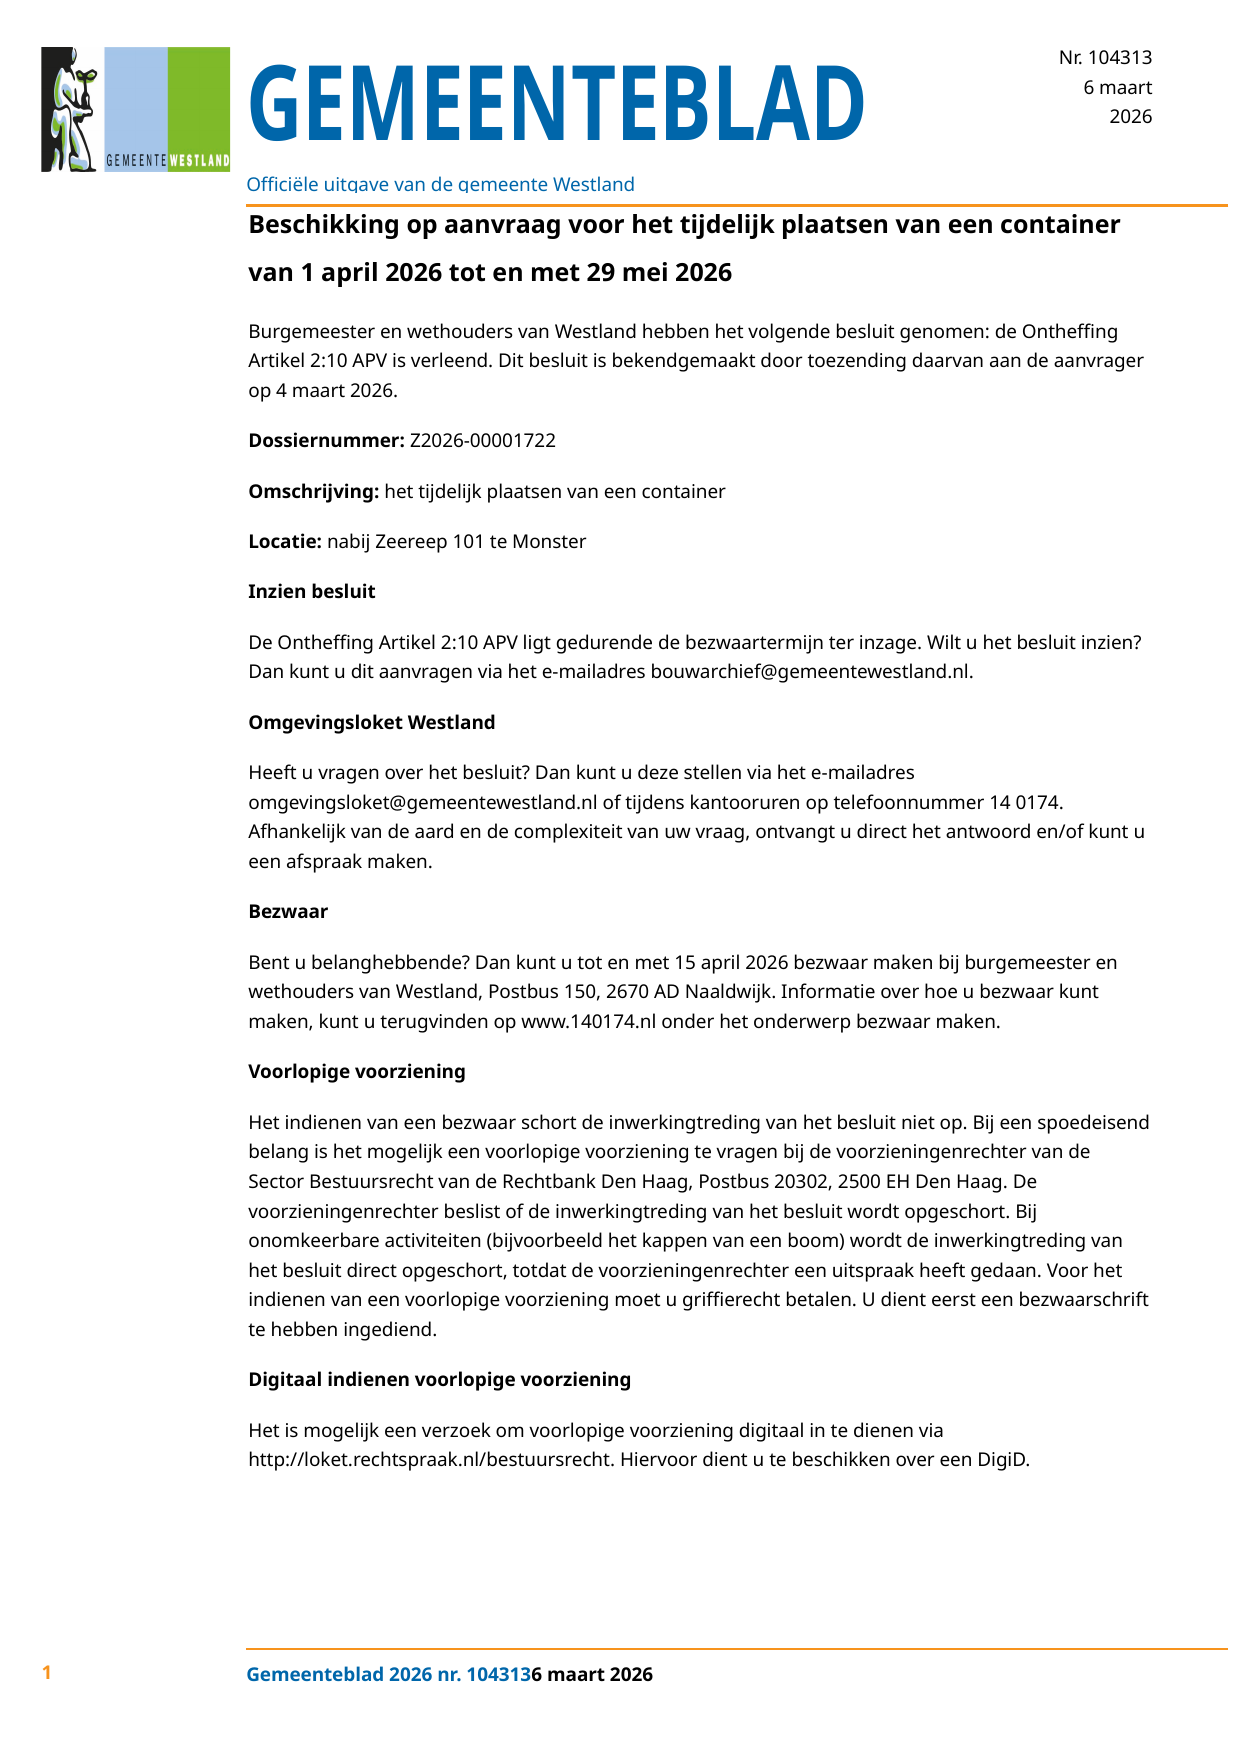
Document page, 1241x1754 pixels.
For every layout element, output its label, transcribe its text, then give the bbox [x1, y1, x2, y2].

text Burgemeester en wethouders van Westland hebben het volgende besluit genomen: de Ontheffing Artikel 2:10 APV is verleend. Dit besluit is bekendgemaakt door toezending daarvan aan de aanvrager op 4 maart 2026. [248, 318, 1152, 403]
text Het indienen van een bezwaar schort de inwerkingtreding van het besluit niet op. Bij een spoedeisend belang is het mogelijk een voorlopige voorziening te vragen bij de voorzieningenrechter van de Sector Bestuursrecht van de Rechtbank Den Haag, Postbus 20302, 2500 EH Den Haag. De voorzieningenrechter beslist of de inwerkingtreding van het besluit wordt opgeschort. Bij onomkeerbare activiteiten (bijvoorbeeld het kappen van een boom) wordt de inwerkingtreding van het besluit direct opgeschort, totdat de voorzieningenrechter een uitspraak heeft gedaan. Voor het indienen van een voorlopige voorziening moet u griffierecht betalen. U dient eerst een bezwaarschrift te hebben ingediend. [248, 1109, 1152, 1342]
text Beschikking op aanvraag voor het tijdelijk plaatsen van een container van 1 april 2026 tot en met 29 mei 2026 [248, 207, 1152, 288]
picture [41, 47, 231, 172]
text Bent u belanghebbende? Dan kunt u tot en met 15 april 2026 bezwaar maken bij burgemeester en wethouders van Westland, Postbus 150, 2670 AD Naaldwijk. Informatie over hoe u bezwaar kunt maken, kunt u terugvinden op www.140174.nl onder het onderwerp bezwaar maken. [248, 949, 1152, 1034]
text Het is mogelijk een verzoek om voorlopige voorziening digitaal in te dienen via http://loket.rechtspraak.nl/bestuursrecht. Hiervoor dient u te beschikken over een DigiD. [248, 1417, 1152, 1472]
text Heeft u vragen over het besluit? Dan kunt u deze stellen via het e-mailadres omgevingsloket@gemeentewestland.nl of tijdens kantooruren op telefoonnummer 14 0174. Afhankelijk van de aard en de complexiteit van uw vraag, ontvangt u direct het antwoord en/of kunt u een afspraak maken. [248, 759, 1152, 874]
text Omschrijving: het tijdelijk plaatsen van een container [248, 478, 1152, 504]
text De Ontheffing Artikel 2:10 APV ligt gedurende de bezwaartermijn ter inzage. Wilt u het besluit inzien? Dan kunt u dit aanvragen via het e-mailadres bouwarchief@gemeentewestland.nl. [248, 629, 1152, 684]
text Voorlopige voorziening [248, 1059, 1152, 1084]
text Digitaal indienen voorlopige voorziening [248, 1367, 1152, 1392]
text Locatie: nabij Zeereep 101 te Monster [248, 528, 1152, 554]
text Omgevingsloket Westland [248, 709, 1152, 735]
text Bezwaar [248, 899, 1152, 924]
text Inzien besluit [248, 579, 1152, 604]
text Dossiernummer: Z2026-00001722 [248, 427, 1152, 453]
